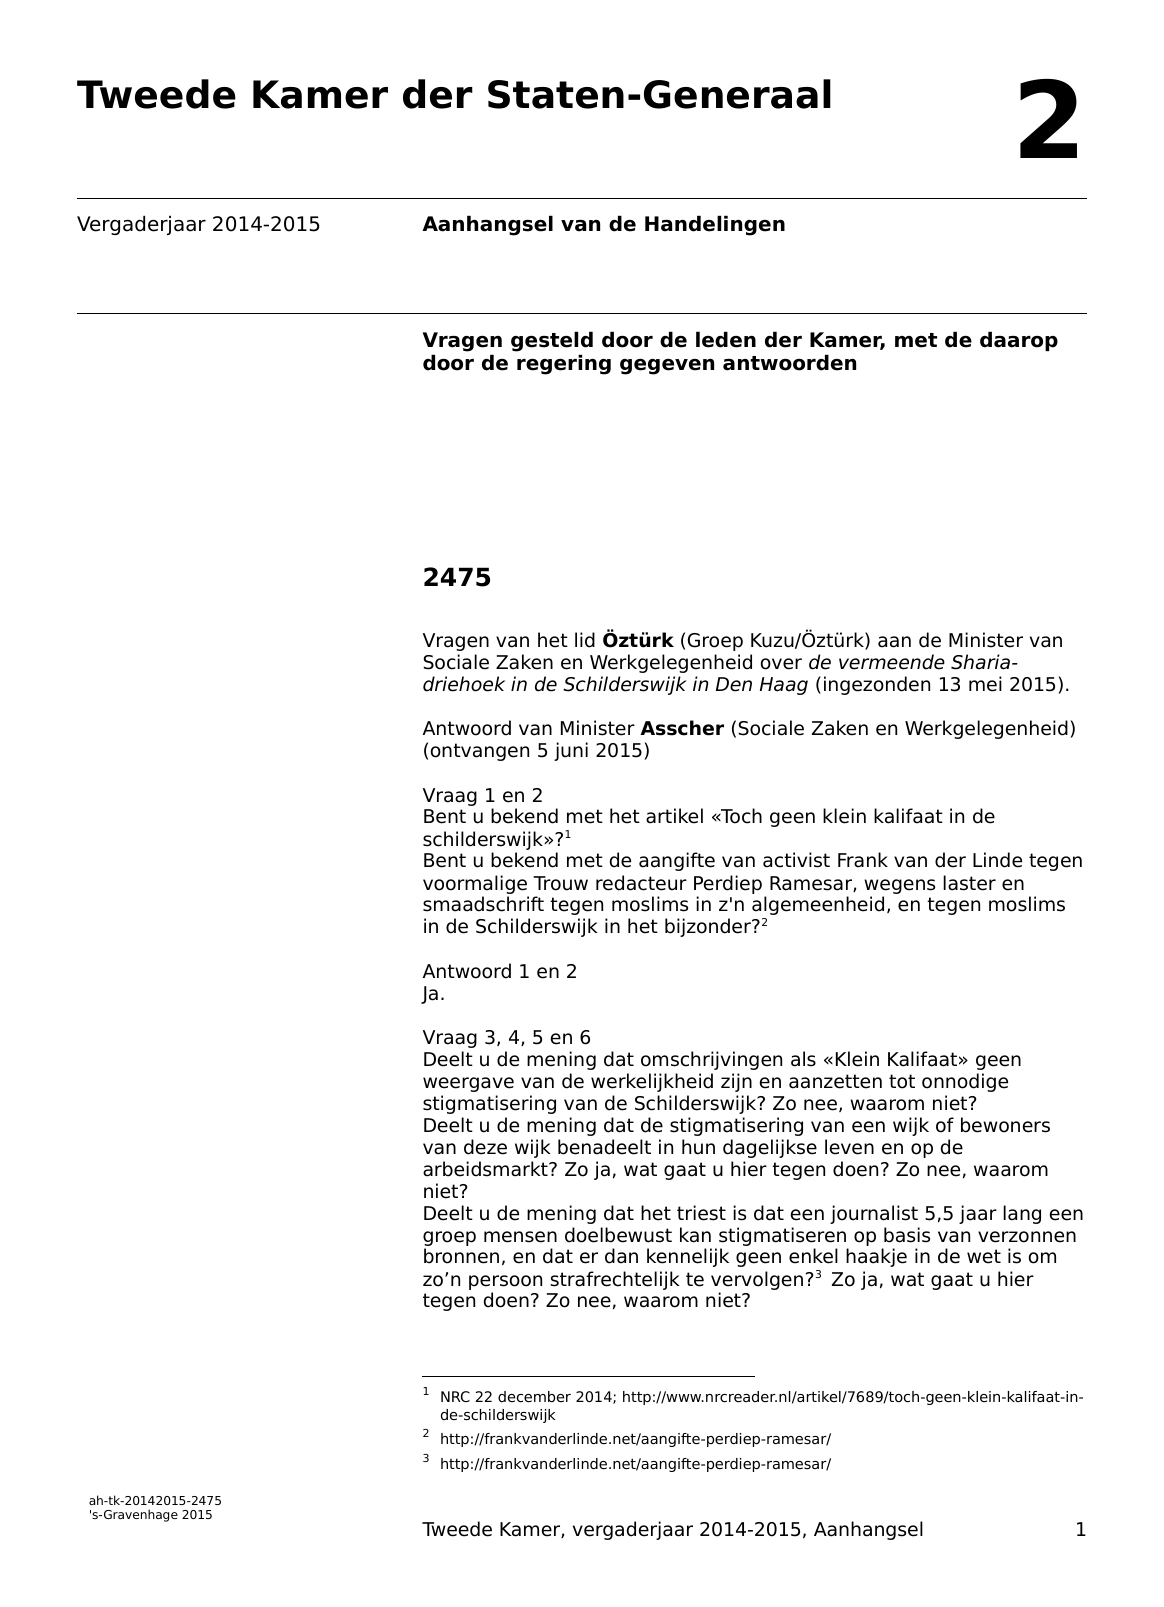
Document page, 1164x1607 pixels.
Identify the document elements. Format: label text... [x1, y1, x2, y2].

text 2475 [422, 563, 1087, 592]
text Bent u bekend met de aangifte van activist Frank van der Linde tegen voormalige Trouw redacteur Perdiep Ramesar, wegens laster en smaadschrift tegen moslims in z'n algemeenheid, en tegen moslims in de Schilderswijk in het bijzonder? [422, 850, 1087, 938]
table_header 2 [886, 59, 1087, 198]
table_cell Vragen gesteld door de leden der Kamer, met de daarop door de regering gegeven antwoorden [422, 314, 1087, 375]
text 's-Gravenhage 2015 [88, 1508, 323, 1522]
table_cell Vergaderjaar 2014-2015 [77, 199, 422, 313]
text ah-tk-20142015-2475 [88, 1494, 323, 1508]
text Ja. [422, 982, 1087, 1004]
text Deelt u de mening dat het triest is dat een journalist 5,5 jaar lang een groep mensen doelbewust kan stigmatiseren op basis van verzonnen bronnen, en dat er dan kennelijk geen enkel haakje in de wet is om zo’n persoon strafrechtelijk te vervolgen? Zo ja, wat gaat u hier tegen doen? Zo nee, waarom niet? [422, 1202, 1087, 1312]
text http://frankvanderlinde.net/aangifte-perdiep-ramesar/ [422, 1427, 1087, 1449]
text Vraag 1 en 2 [422, 784, 1087, 806]
text Deelt u de mening dat de stigmatisering van een wijk of bewoners van deze wijk benadeelt in hun dagelijkse leven en op de arbeidsmarkt? Zo ja, wat gaat u hier tegen doen? Zo nee, waarom niet? [422, 1114, 1087, 1202]
text http://frankvanderlinde.net/aangifte-perdiep-ramesar/ [422, 1452, 1087, 1474]
text NRC 22 december 2014; http://www.nrcreader.nl/artikel/7689/toch-geen-klein-kalifaat-in-de-schilderswijk [422, 1385, 1087, 1424]
text Vragen van het lid Öztürk (Groep Kuzu/Öztürk) aan de Minister van Sociale Zaken en Werkgelegenheid over de vermeende Sharia-driehoek in de Schilderswijk in Den Haag (ingezonden 13 mei 2015). [422, 630, 1087, 696]
table_cell Aanhangsel van de Handelingen [422, 199, 1087, 313]
text Antwoord van Minister Asscher (Sociale Zaken en Werkgelegenheid) (ontvangen 5 juni 2015) [422, 718, 1087, 762]
text Deelt u de mening dat omschrijvingen als «Klein Kalifaat» geen weergave van de werkelijkheid zijn en aanzetten tot onnodige stigmatisering van de Schilderswijk? Zo nee, waarom niet? [422, 1049, 1087, 1114]
text Bent u bekend met het artikel «Toch geen klein kalifaat in de schilderswijk»? [422, 806, 1087, 850]
table_cell [77, 314, 422, 375]
text Vraag 3, 4, 5 en 6 [422, 1027, 1087, 1049]
table_header Tweede Kamer der Staten-Generaal [77, 59, 886, 198]
text Antwoord 1 en 2 [422, 961, 1087, 982]
